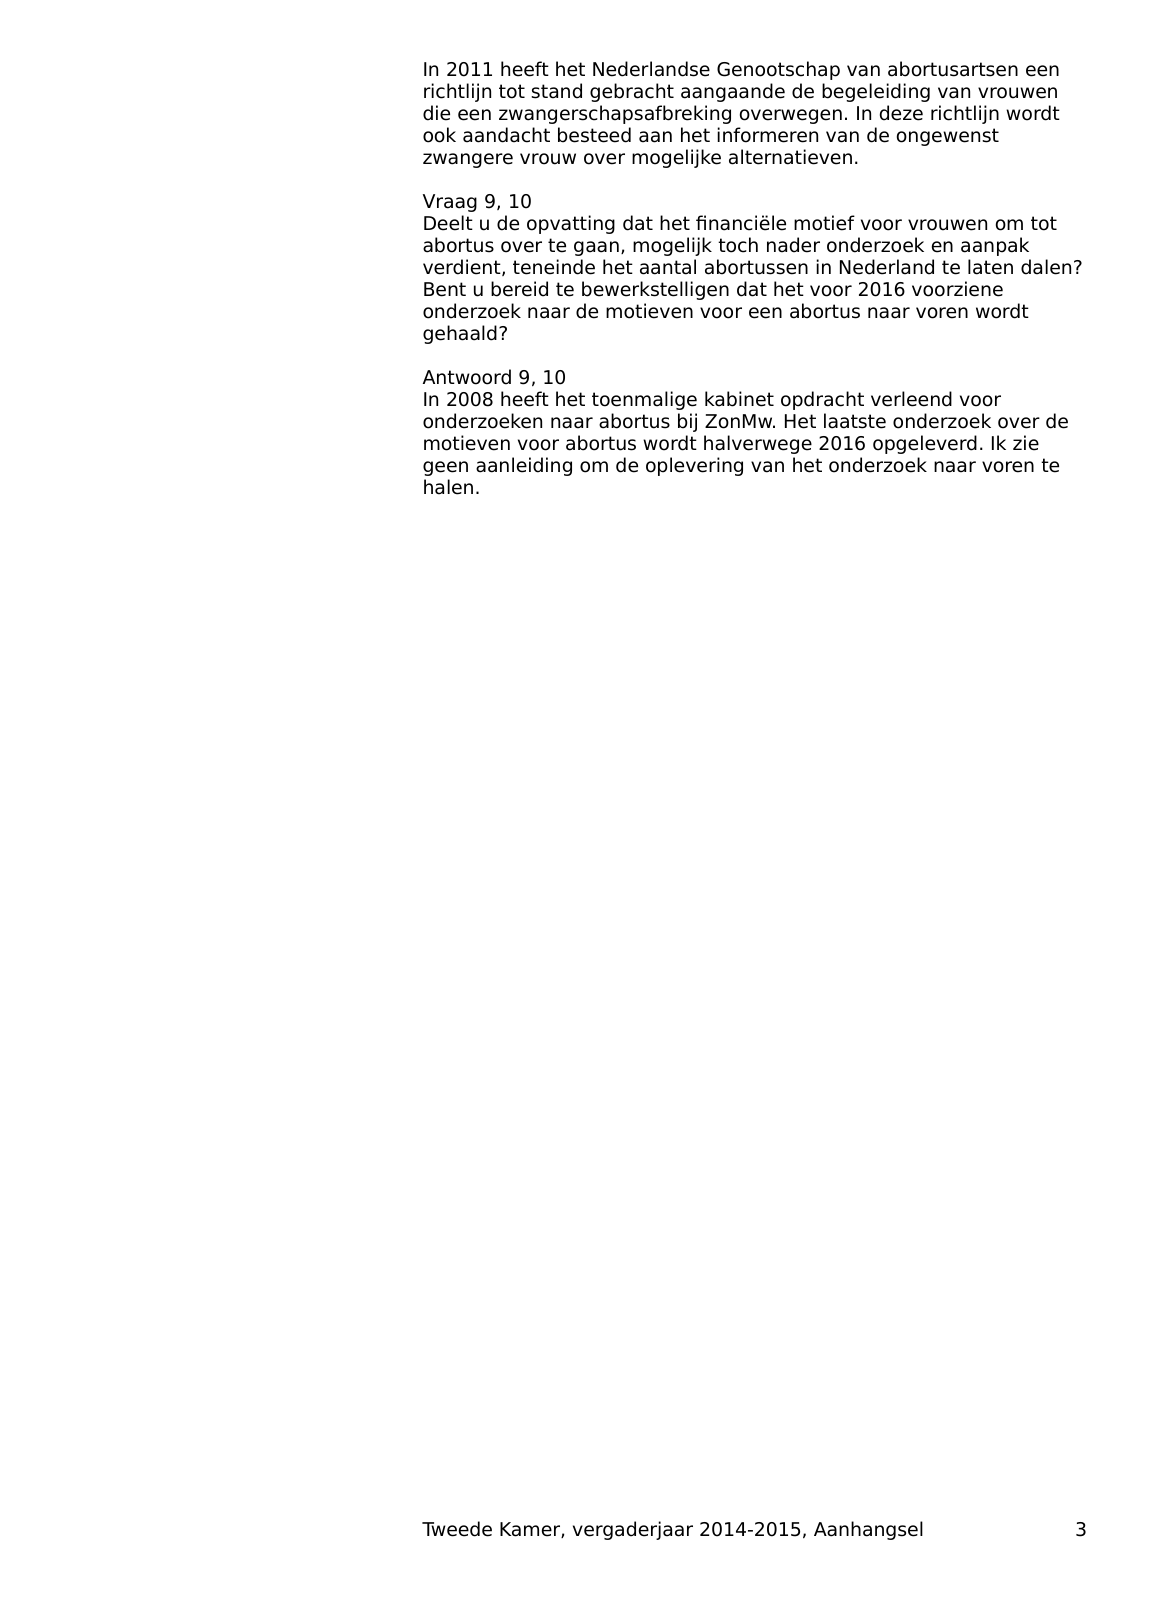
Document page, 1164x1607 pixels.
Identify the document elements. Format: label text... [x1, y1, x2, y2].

text In 2008 heeft het toenmalige kabinet opdracht verleend voor onderzoeken naar abortus bij ZonMw. Het laatste onderzoek over de motieven voor abortus wordt halverwege 2016 opgeleverd. Ik zie geen aanleiding om de oplevering van het onderzoek naar voren te halen. [422, 389, 1087, 499]
text Antwoord 9, 10 [422, 367, 1087, 389]
text Bent u bereid te bewerkstelligen dat het voor 2016 voorziene onderzoek naar de motieven voor een abortus naar voren wordt gehaald? [422, 279, 1087, 345]
text Deelt u de opvatting dat het financiële motief voor vrouwen om tot abortus over te gaan, mogelijk toch nader onderzoek en aanpak verdient, teneinde het aantal abortussen in Nederland te laten dalen? [422, 213, 1087, 279]
text Vraag 9, 10 [422, 191, 1087, 213]
text In 2011 heeft het Nederlandse Genootschap van abortusartsen een richtlijn tot stand gebracht aangaande de begeleiding van vrouwen die een zwangerschapsafbreking overwegen. In deze richtlijn wordt ook aandacht besteed aan het informeren van de ongewenst zwangere vrouw over mogelijke alternatieven. [422, 59, 1087, 169]
